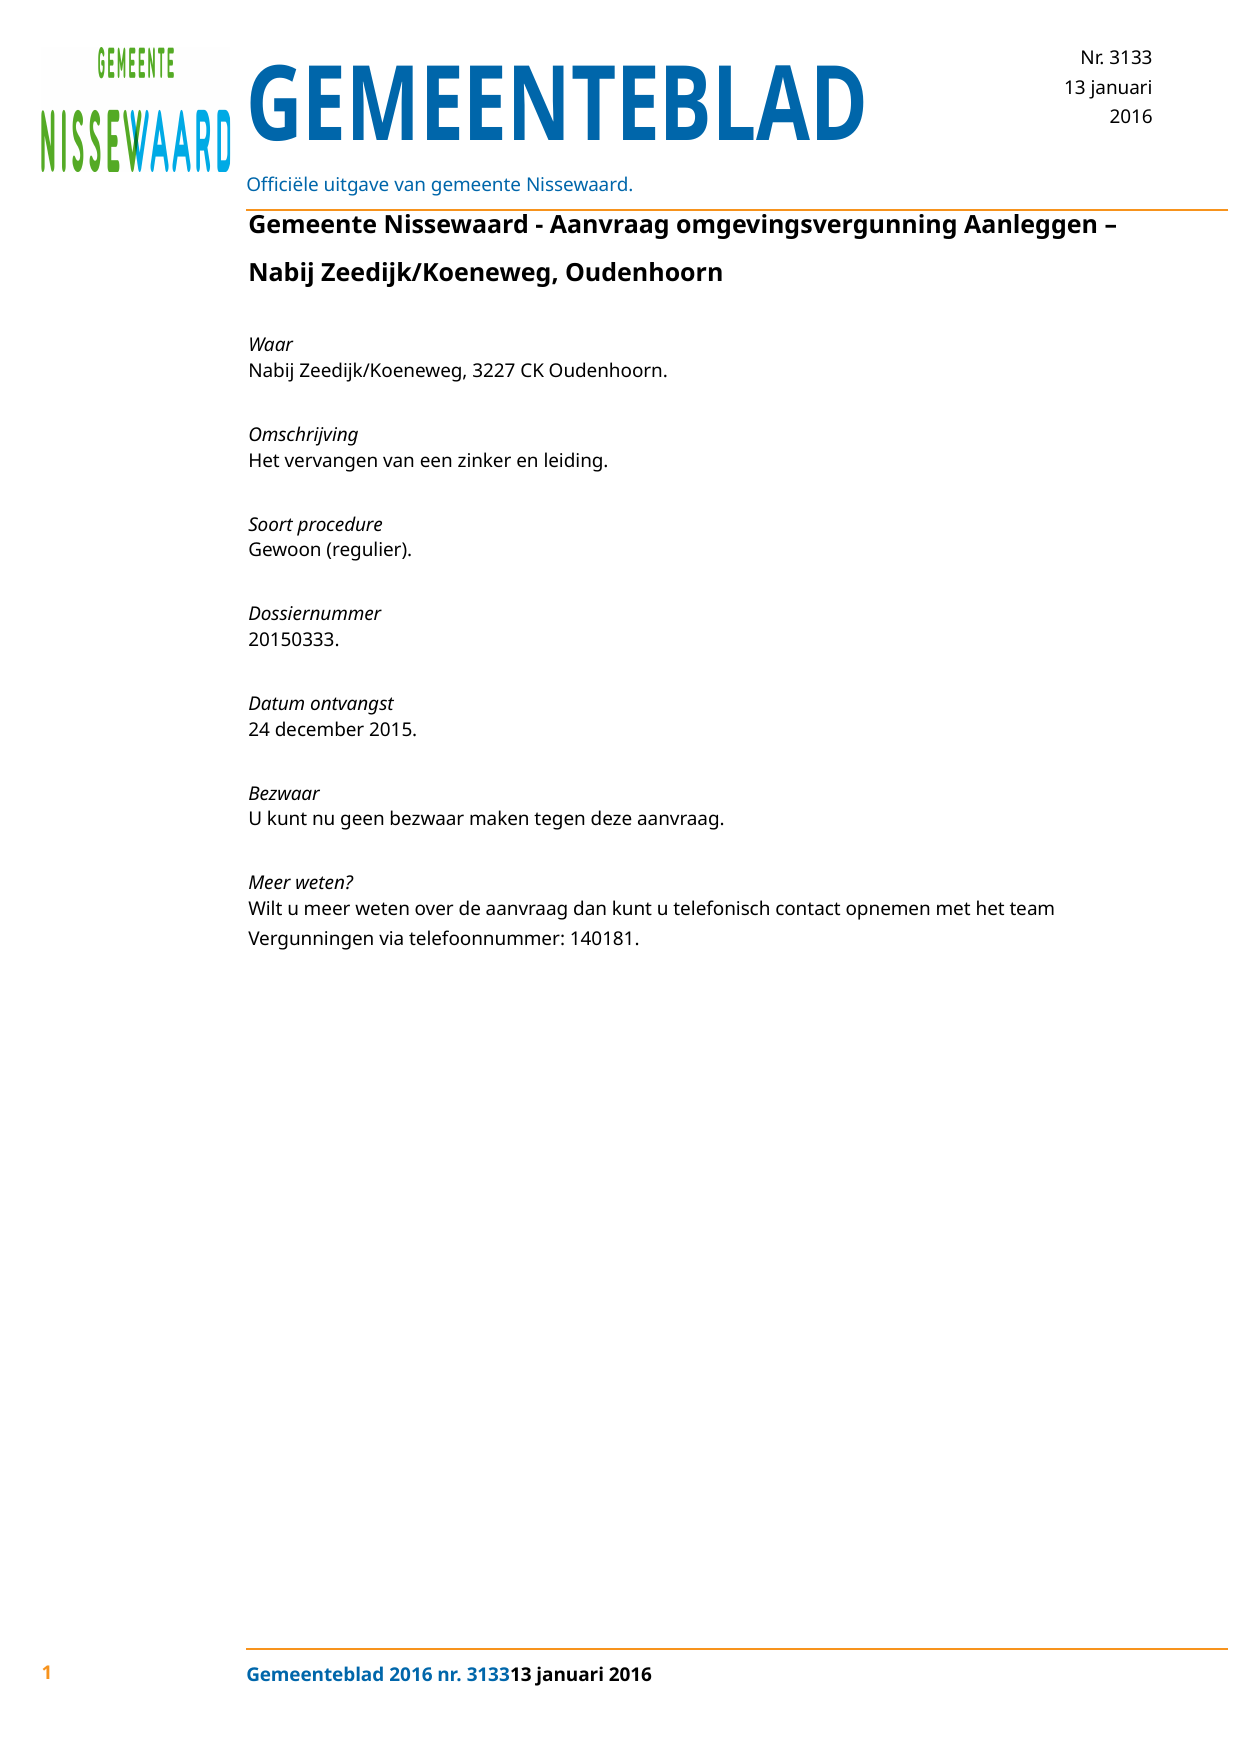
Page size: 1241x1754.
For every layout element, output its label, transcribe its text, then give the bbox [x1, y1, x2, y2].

text Soort procedure [248, 511, 1152, 537]
text Datum ontvangst [248, 690, 1152, 716]
picture [201, 122, 206, 138]
text Gemeente Nissewaard - Aanvraag omgevingsvergunning Aanleggen – Nabij Zeedijk/Koeneweg, Oudenhoorn [248, 211, 1152, 288]
picture [154, 157, 165, 172]
text Gewoon (regulier). [248, 537, 1152, 562]
text Waar [248, 331, 1152, 357]
text Nabij Zeedijk/Koeneweg, 3227 CK Oudenhoorn. [248, 357, 1152, 383]
text 20150333. [248, 626, 1152, 652]
picture [200, 151, 206, 172]
text Omschrijving [248, 421, 1152, 447]
picture [176, 157, 187, 172]
text Het vervangen van een zinker en leiding. [248, 447, 1152, 473]
text Meer weten? [248, 869, 1152, 895]
text Bezwaar [248, 780, 1152, 806]
text 24 december 2015. [248, 716, 1152, 742]
text U kunt nu geen bezwaar maken tegen deze aanvraag. [248, 806, 1152, 831]
picture [41, 47, 231, 172]
picture [222, 122, 227, 160]
text Wilt u meer weten over de aanvraag dan kunt u telefonisch contact opnemen met het team Vergunningen via telefoonnummer: 140181. [248, 895, 1152, 951]
text Dossiernummer [248, 601, 1152, 626]
